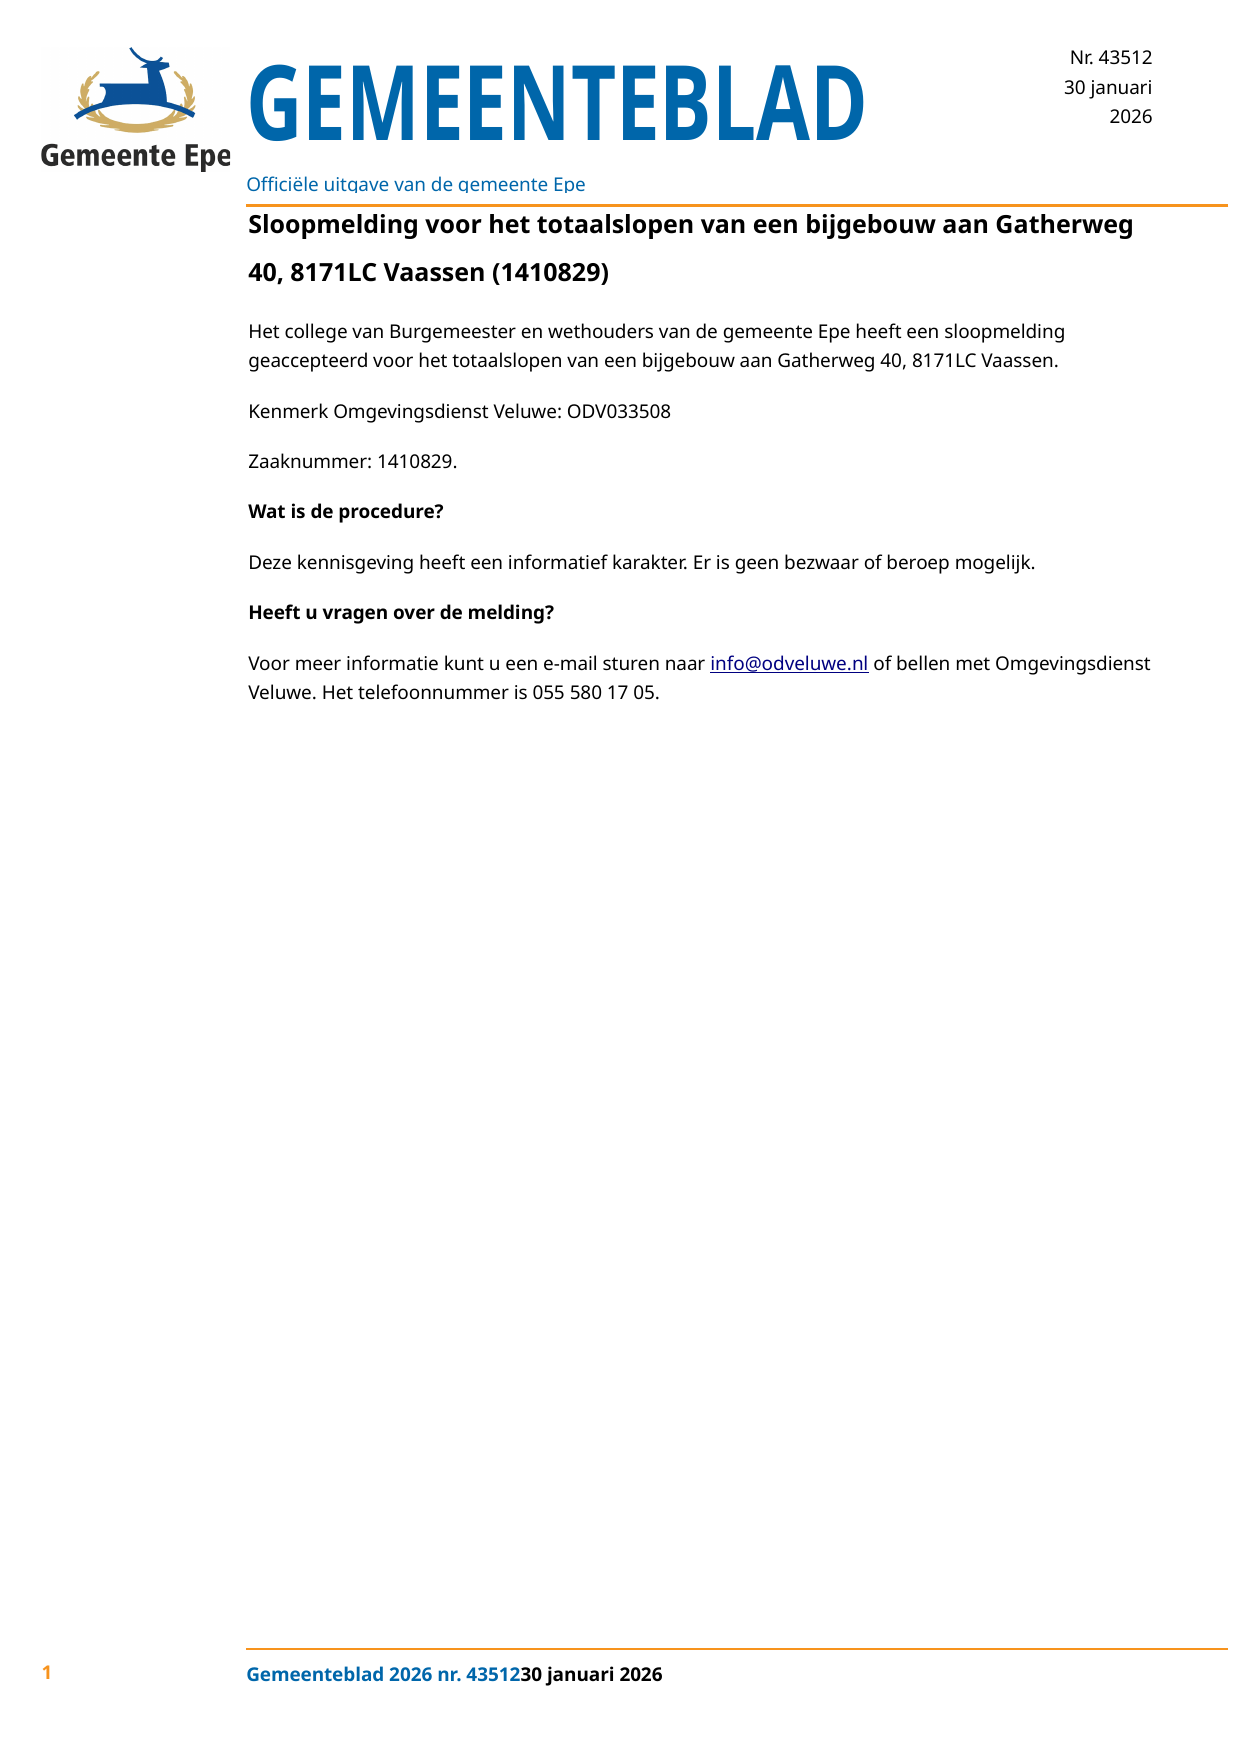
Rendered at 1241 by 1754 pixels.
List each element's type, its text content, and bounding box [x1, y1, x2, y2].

text Voor meer informatie kunt u een e-mail sturen naar info@odveluwe.nl of bellen met Omgevingsdienst Veluwe. Het telefoonnummer is 055 580 17 05. [248, 650, 1152, 705]
picture [41, 47, 231, 172]
text Heeft u vragen over de melding? [248, 599, 1152, 625]
text Wat is de procedure? [248, 499, 1152, 524]
text Sloopmelding voor het totaalslopen van een bijgebouw aan Gatherweg 40, 8171LC Vaassen (1410829) [248, 207, 1152, 288]
text Deze kennisgeving heeft een informatief karakter. Er is geen bezwaar of beroep mogelijk. [248, 549, 1152, 575]
text Kenmerk Omgevingsdienst Veluwe: ODV033508 [248, 398, 1152, 424]
text Zaaknummer: 1410829. [248, 448, 1152, 474]
text Het college van Burgemeester en wethouders van de gemeente Epe heeft een sloopmelding geaccepteerd voor het totaalslopen van een bijgebouw aan Gatherweg 40, 8171LC Vaassen. [248, 318, 1152, 373]
